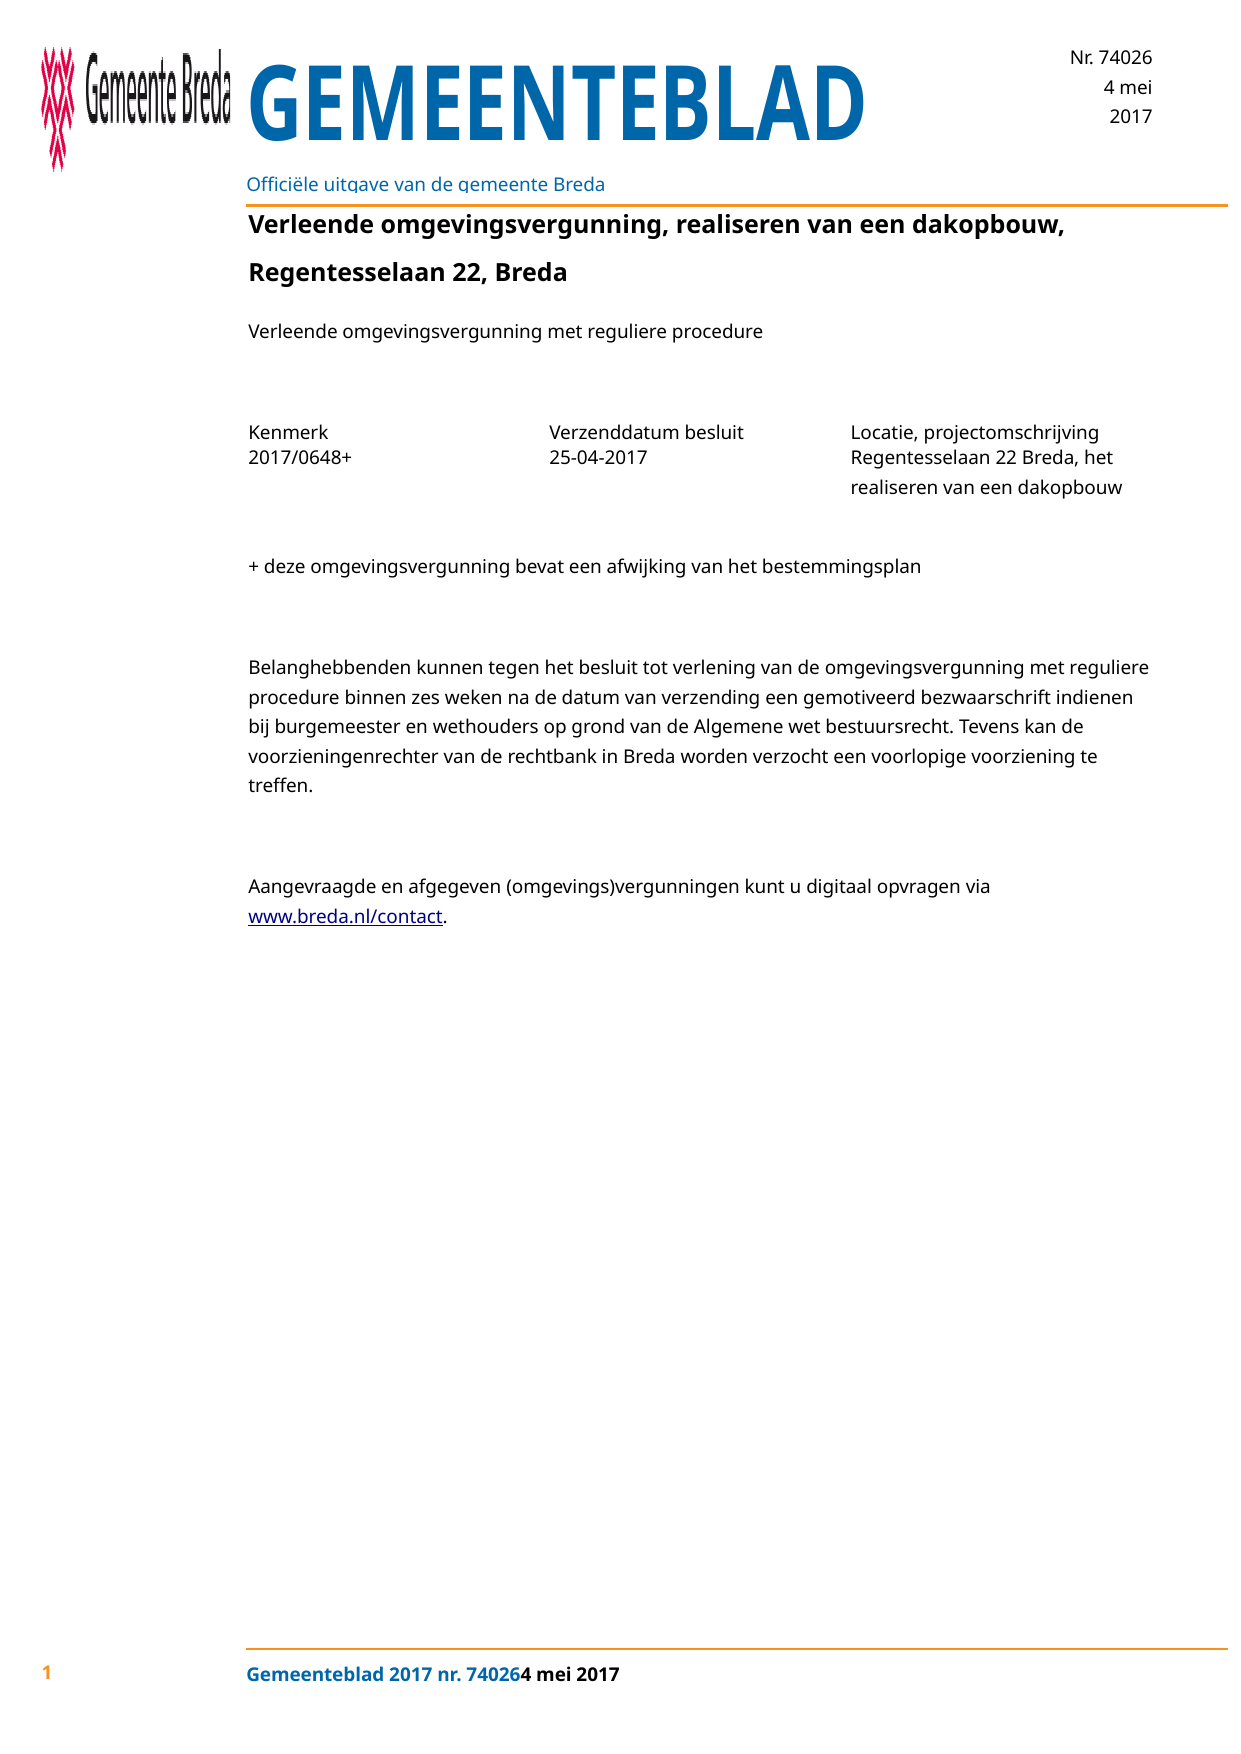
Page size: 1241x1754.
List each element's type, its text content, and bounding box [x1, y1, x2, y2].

text Belanghebbenden kunnen tegen het besluit tot verlening van de omgevingsvergunning met reguliere procedure binnen zes weken na de datum van verzending een gemotiveerd bezwaarschrift indienen bij burgemeester en wethouders op grond van de Algemene wet bestuursrecht. Tevens kan de voorzieningenrechter van de rechtbank in Breda worden verzocht een voorlopige voorziening te treffen. [248, 654, 1152, 798]
text Verleende omgevingsvergunning, realiseren van een dakopbouw, Regentesselaan 22, Breda [248, 207, 1152, 288]
table_header Locatie, projectomschrijving [850, 419, 1152, 444]
table_header Verzenddatum besluit [549, 419, 850, 444]
table_cell 25-04-2017 [549, 445, 850, 500]
table_cell Regentesselaan 22 Breda, het realiseren van een dakopbouw [850, 445, 1152, 500]
table_cell 2017/0648+ [248, 445, 549, 500]
text + deze omgevingsvergunning bevat een afwijking van het bestemmingsplan [248, 553, 1152, 579]
picture [41, 47, 231, 172]
table_header Kenmerk [248, 419, 549, 444]
text Aangevraagde en afgegeven (omgevings)vergunningen kunt u digitaal opvragen via www.breda.nl/contact. [248, 873, 1152, 929]
text Verleende omgevingsvergunning met reguliere procedure [248, 318, 1152, 344]
